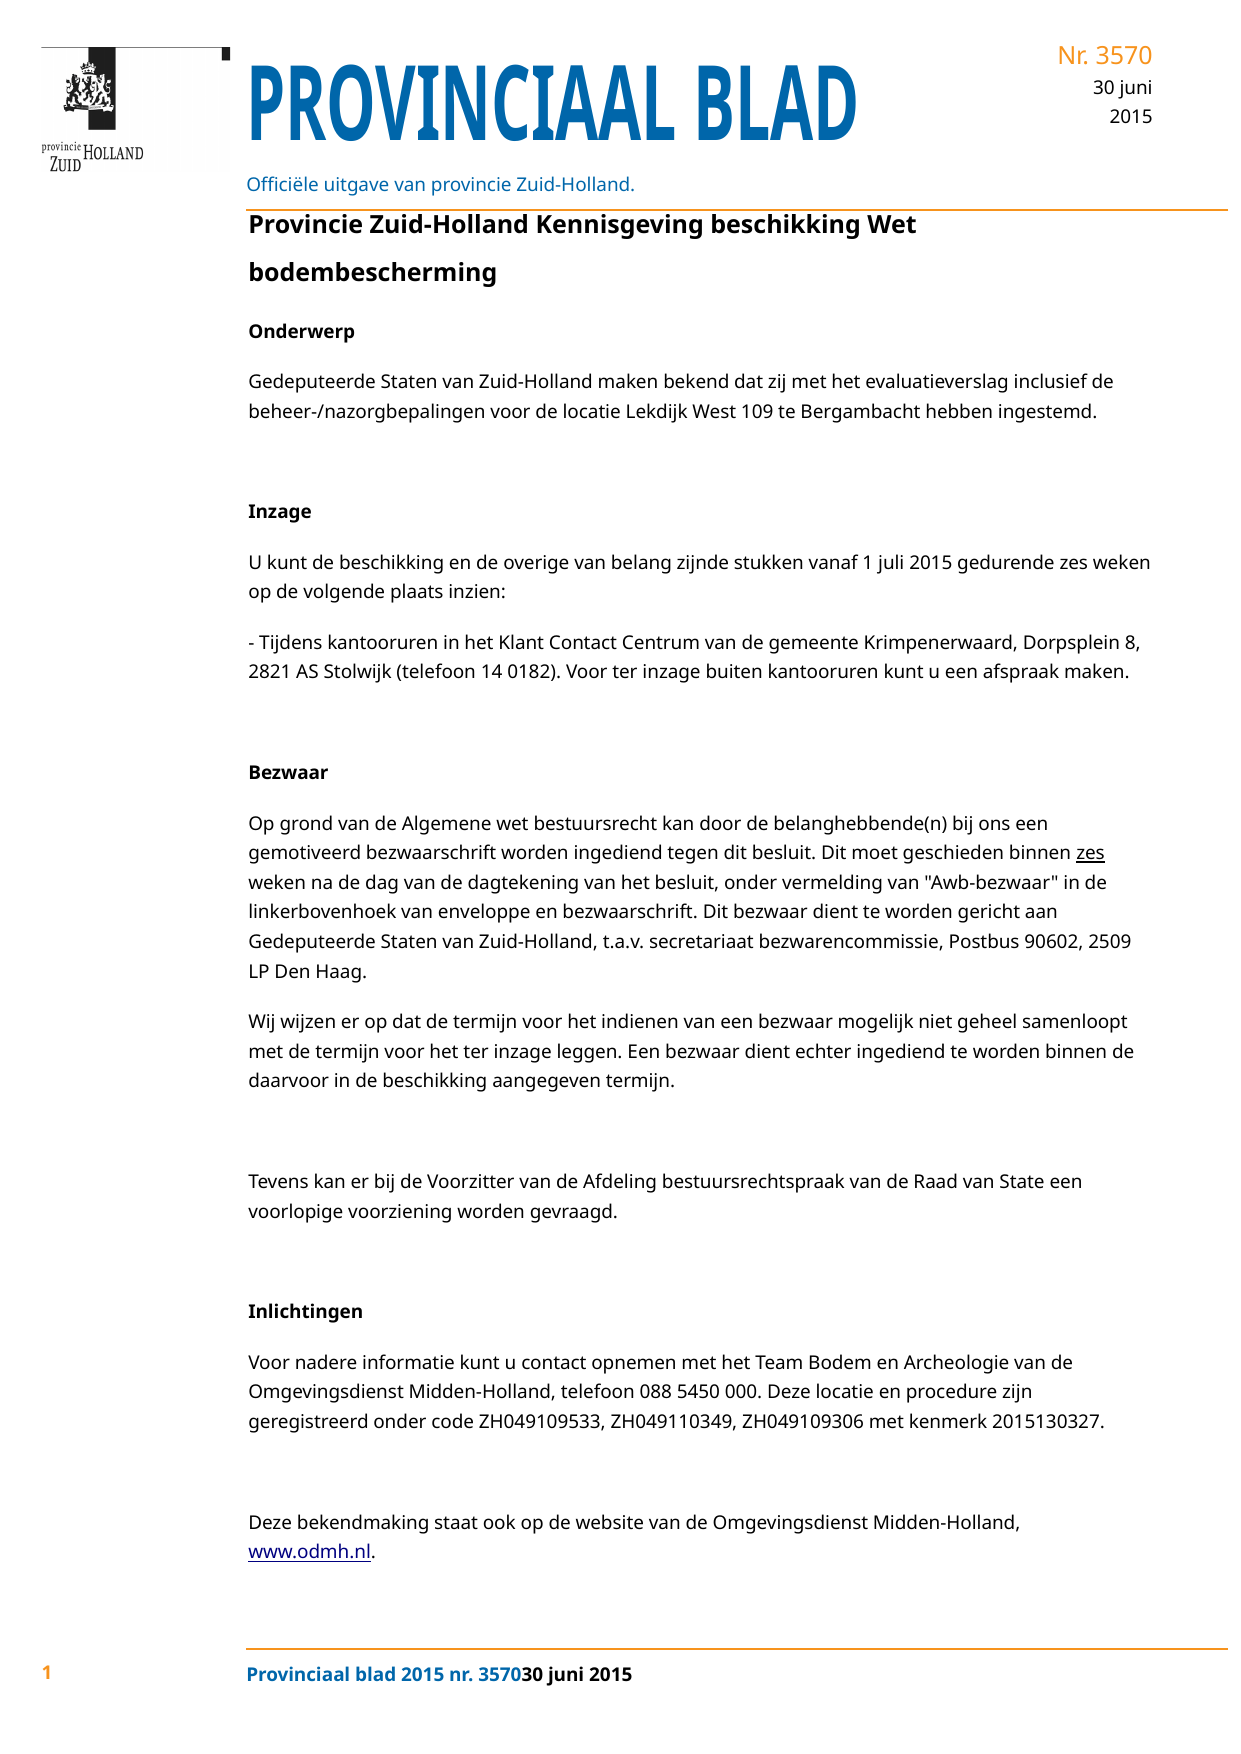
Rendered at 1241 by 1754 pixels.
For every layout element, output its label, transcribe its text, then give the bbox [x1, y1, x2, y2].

text - Tijdens kantooruren in het Klant Contact Centrum van de gemeente Krimpenerwaard, Dorpsplein 8, 2821 AS Stolwijk (telefoon 14 0182). Voor ter inzage buiten kantooruren kunt u een afspraak maken. [248, 629, 1152, 684]
picture [41, 47, 231, 172]
text Bezwaar [248, 759, 1152, 785]
text Deze bekendmaking staat ook op de website van de Omgevingsdienst Midden-Holland, www.odmh.nl. [248, 1509, 1152, 1564]
text Op grond van de Algemene wet bestuursrecht kan door de belanghebbende(n) bij ons een gemotiveerd bezwaarschrift worden ingediend tegen dit besluit. Dit moet geschieden binnen zes weken na de dag van de dagtekening van het besluit, onder vermelding van "Awb-bezwaar" in de linkerbovenhoek van enveloppe en bezwaarschrift. Dit bezwaar dient te worden gericht aan Gedeputeerde Staten van Zuid-Holland, t.a.v. secretariaat bezwarencommissie, Postbus 90602, 2509 LP Den Haag. [248, 810, 1152, 984]
text Inlichtingen [248, 1299, 1152, 1324]
text Voor nadere informatie kunt u contact opnemen met het Team Bodem en Archeologie van de Omgevingsdienst Midden-Holland, telefoon 088 5450 000. Deze locatie en procedure zijn geregistreerd onder code ZH049109533, ZH049110349, ZH049109306 met kenmerk 2015130327. [248, 1349, 1152, 1434]
text Tevens kan er bij de Voorzitter van de Afdeling bestuursrechtspraak van de Raad van State een voorlopige voorziening worden gevraagd. [248, 1168, 1152, 1224]
text U kunt de beschikking en de overige van belang zijnde stukken vanaf 1 juli 2015 gedurende zes weken op de volgende plaats inzien: [248, 549, 1152, 604]
text Gedeputeerde Staten van Zuid-Holland maken bekend dat zij met het evaluatieverslag inclusief de beheer-/nazorgbepalingen voor de locatie Lekdijk West 109 te Bergambacht hebben ingestemd. [248, 368, 1152, 424]
text Onderwerp [248, 318, 1152, 344]
text Wij wijzen er op dat de termijn voor het indienen van een bezwaar mogelijk niet geheel samenloopt met de termijn voor het ter inzage leggen. Een bezwaar dient echter ingediend te worden binnen de daarvoor in de beschikking aangegeven termijn. [248, 1008, 1152, 1093]
text Provincie Zuid-Holland Kennisgeving beschikking Wet bodembescherming [248, 211, 1152, 288]
text Inzage [248, 499, 1152, 524]
